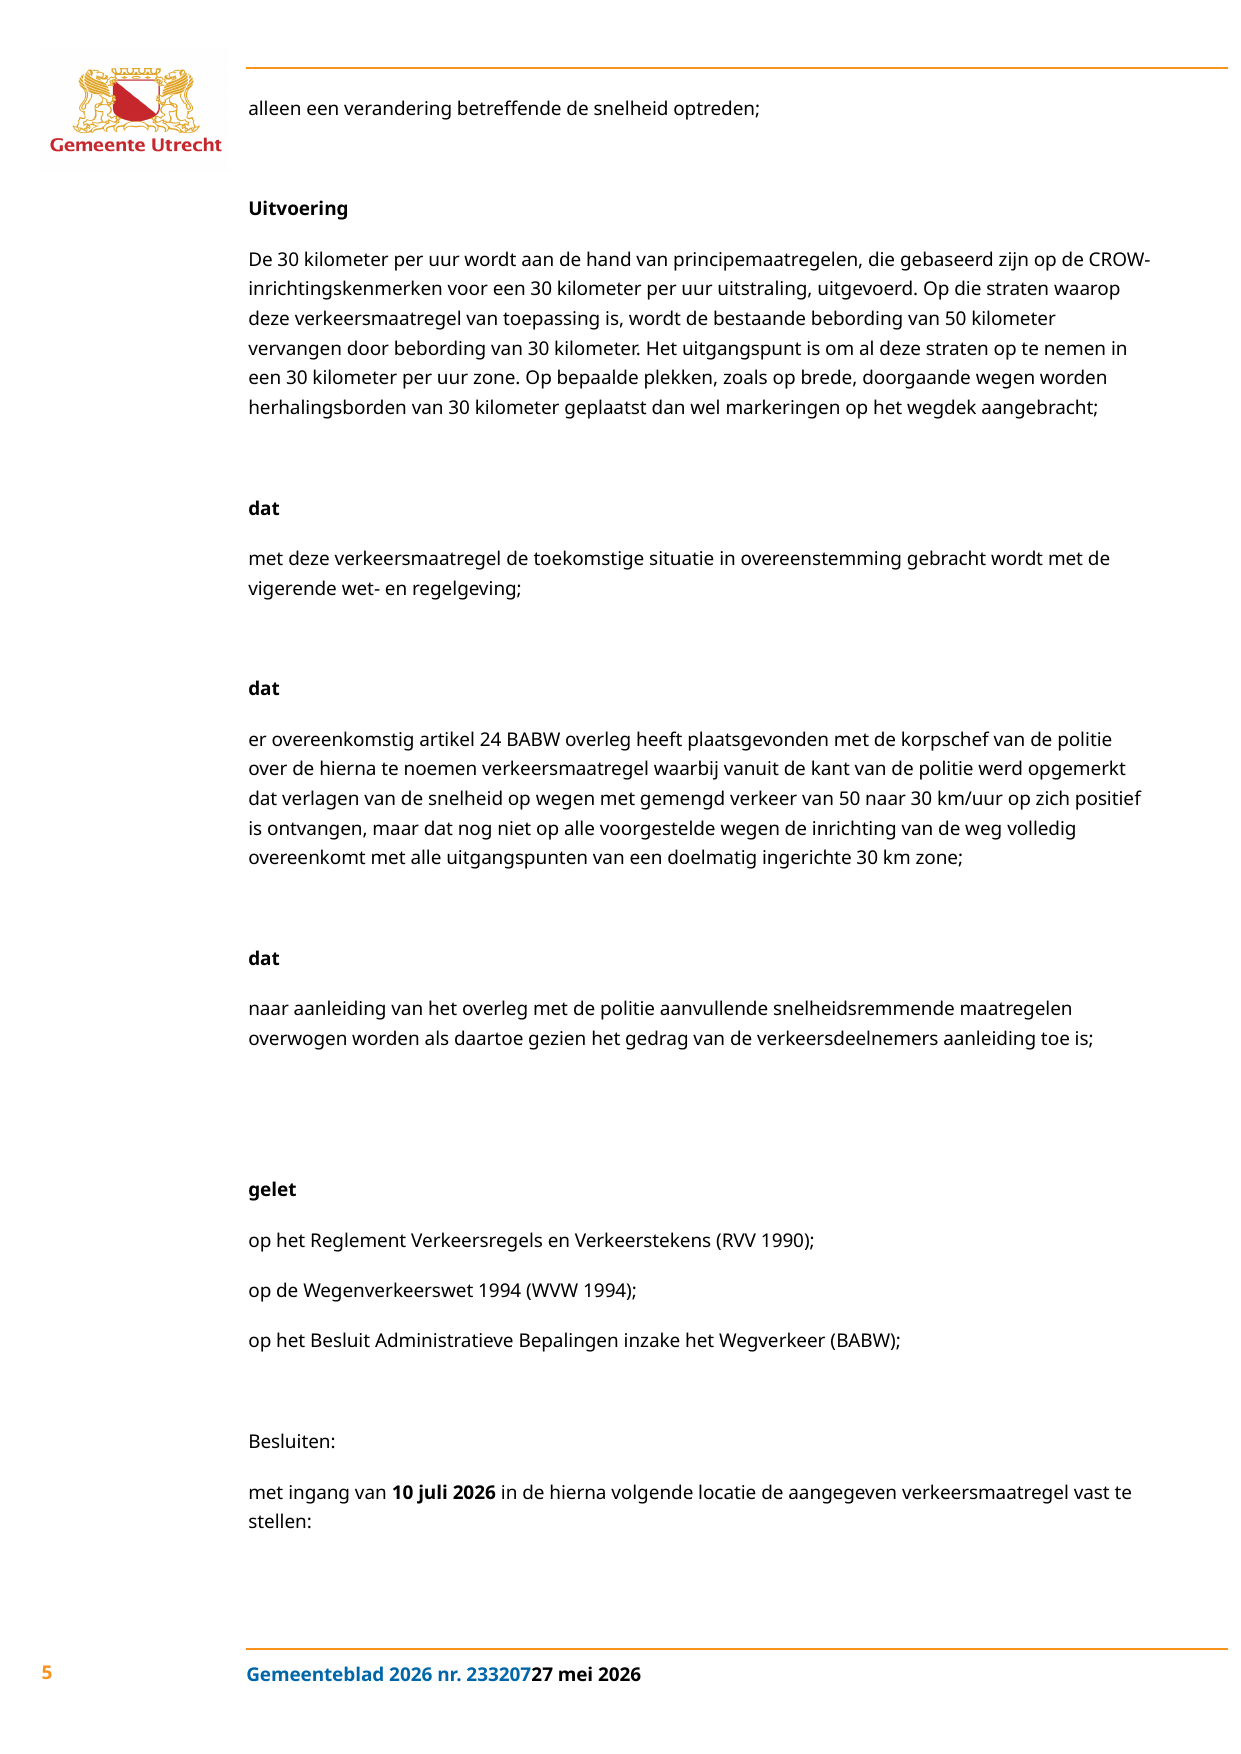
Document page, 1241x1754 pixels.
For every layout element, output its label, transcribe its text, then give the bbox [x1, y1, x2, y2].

text naar aanleiding van het overleg met de politie aanvullende snelheidsremmende maatregelen overwogen worden als daartoe gezien het gedrag van de verkeersdeelnemers aanleiding toe is; [248, 996, 1152, 1051]
text gelet [248, 1176, 1152, 1202]
text De 30 kilometer per uur wordt aan de hand van principemaatregelen, die gebaseerd zijn op de CROW-inrichtingskenmerken voor een 30 kilometer per uur uitstraling, uitgevoerd. Op die straten waarop deze verkeersmaatregel van toepassing is, wordt de bestaande bebording van 50 kilometer vervangen door bebording van 30 kilometer. Het uitgangspunt is om al deze straten op te nemen in een 30 kilometer per uur zone. Op bepaalde plekken, zoals op brede, doorgaande wegen worden herhalingsborden van 30 kilometer geplaatst dan wel markeringen op het wegdek aangebracht; [248, 246, 1152, 420]
text alleen een verandering betreffende de snelheid optreden; [248, 95, 1152, 121]
text Besluiten: [248, 1428, 1152, 1454]
text met deze verkeersmaatregel de toekomstige situatie in overeenstemming gebracht wordt met de vigerende wet- en regelgeving; [248, 545, 1152, 601]
text dat [248, 945, 1152, 971]
text op het Reglement Verkeersregels en Verkeerstekens (RVV 1990); [248, 1227, 1152, 1253]
picture [41, 47, 231, 172]
text dat [248, 676, 1152, 701]
text dat [248, 495, 1152, 521]
text met ingang van 10 juli 2026 in de hierna volgende locatie de aangegeven verkeersmaatregel vast te stellen: [248, 1479, 1152, 1534]
text Uitvoering [248, 196, 1152, 221]
text er overeenkomstig artikel 24 BABW overleg heeft plaatsgevonden met de korpschef van de politie over de hierna te noemen verkeersmaatregel waarbij vanuit de kant van de politie werd opgemerkt dat verlagen van de snelheid op wegen met gemengd verkeer van 50 naar 30 km/uur op zich positief is ontvangen, maar dat nog niet op alle voorgestelde wegen de inrichting van de weg volledig overeenkomt met alle uitgangspunten van een doelmatig ingerichte 30 km zone; [248, 726, 1152, 870]
text op de Wegenverkeerswet 1994 (WVW 1994); [248, 1277, 1152, 1303]
text op het Besluit Administratieve Bepalingen inzake het Wegverkeer (BABW); [248, 1328, 1152, 1353]
